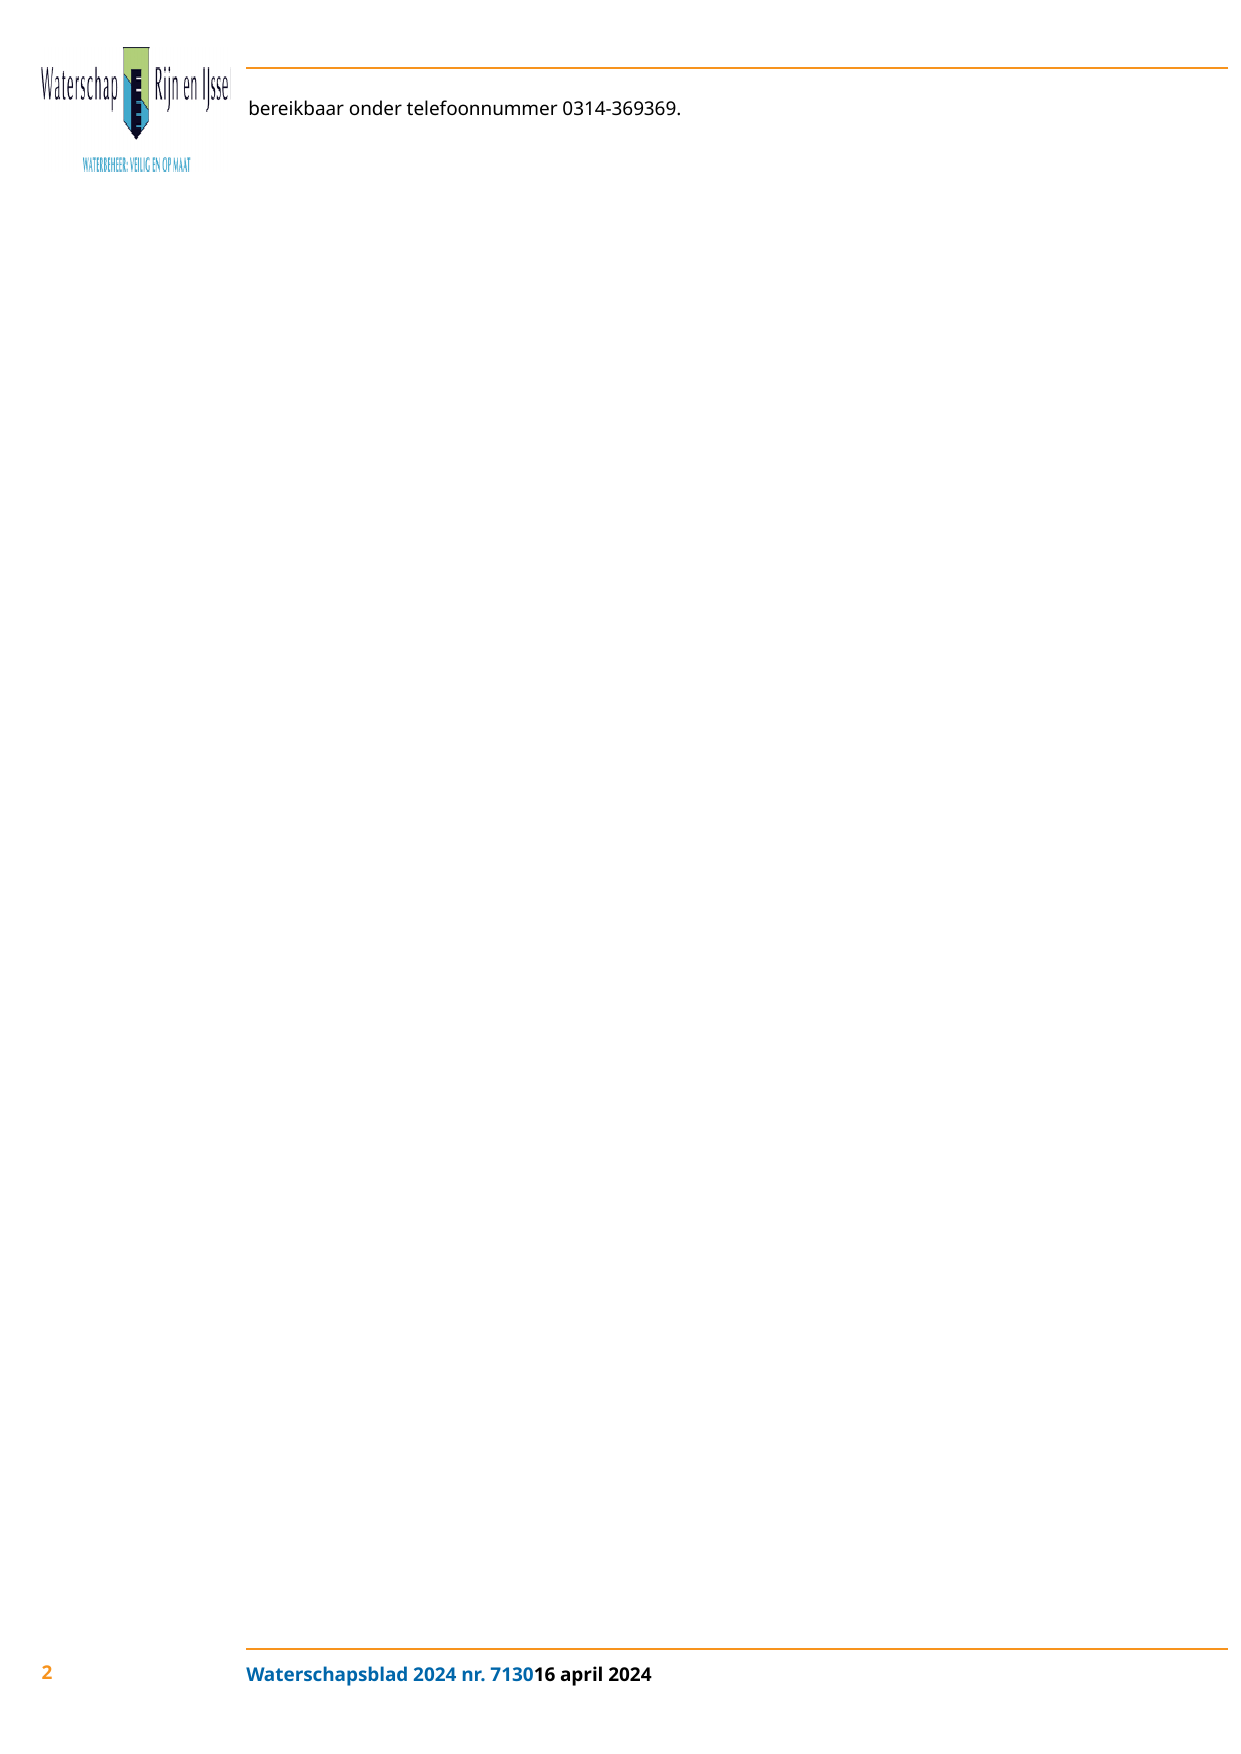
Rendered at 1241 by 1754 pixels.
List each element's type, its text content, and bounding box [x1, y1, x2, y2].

text bereikbaar onder telefoonnummer 0314-369369. [248, 95, 1152, 121]
picture [41, 47, 231, 172]
